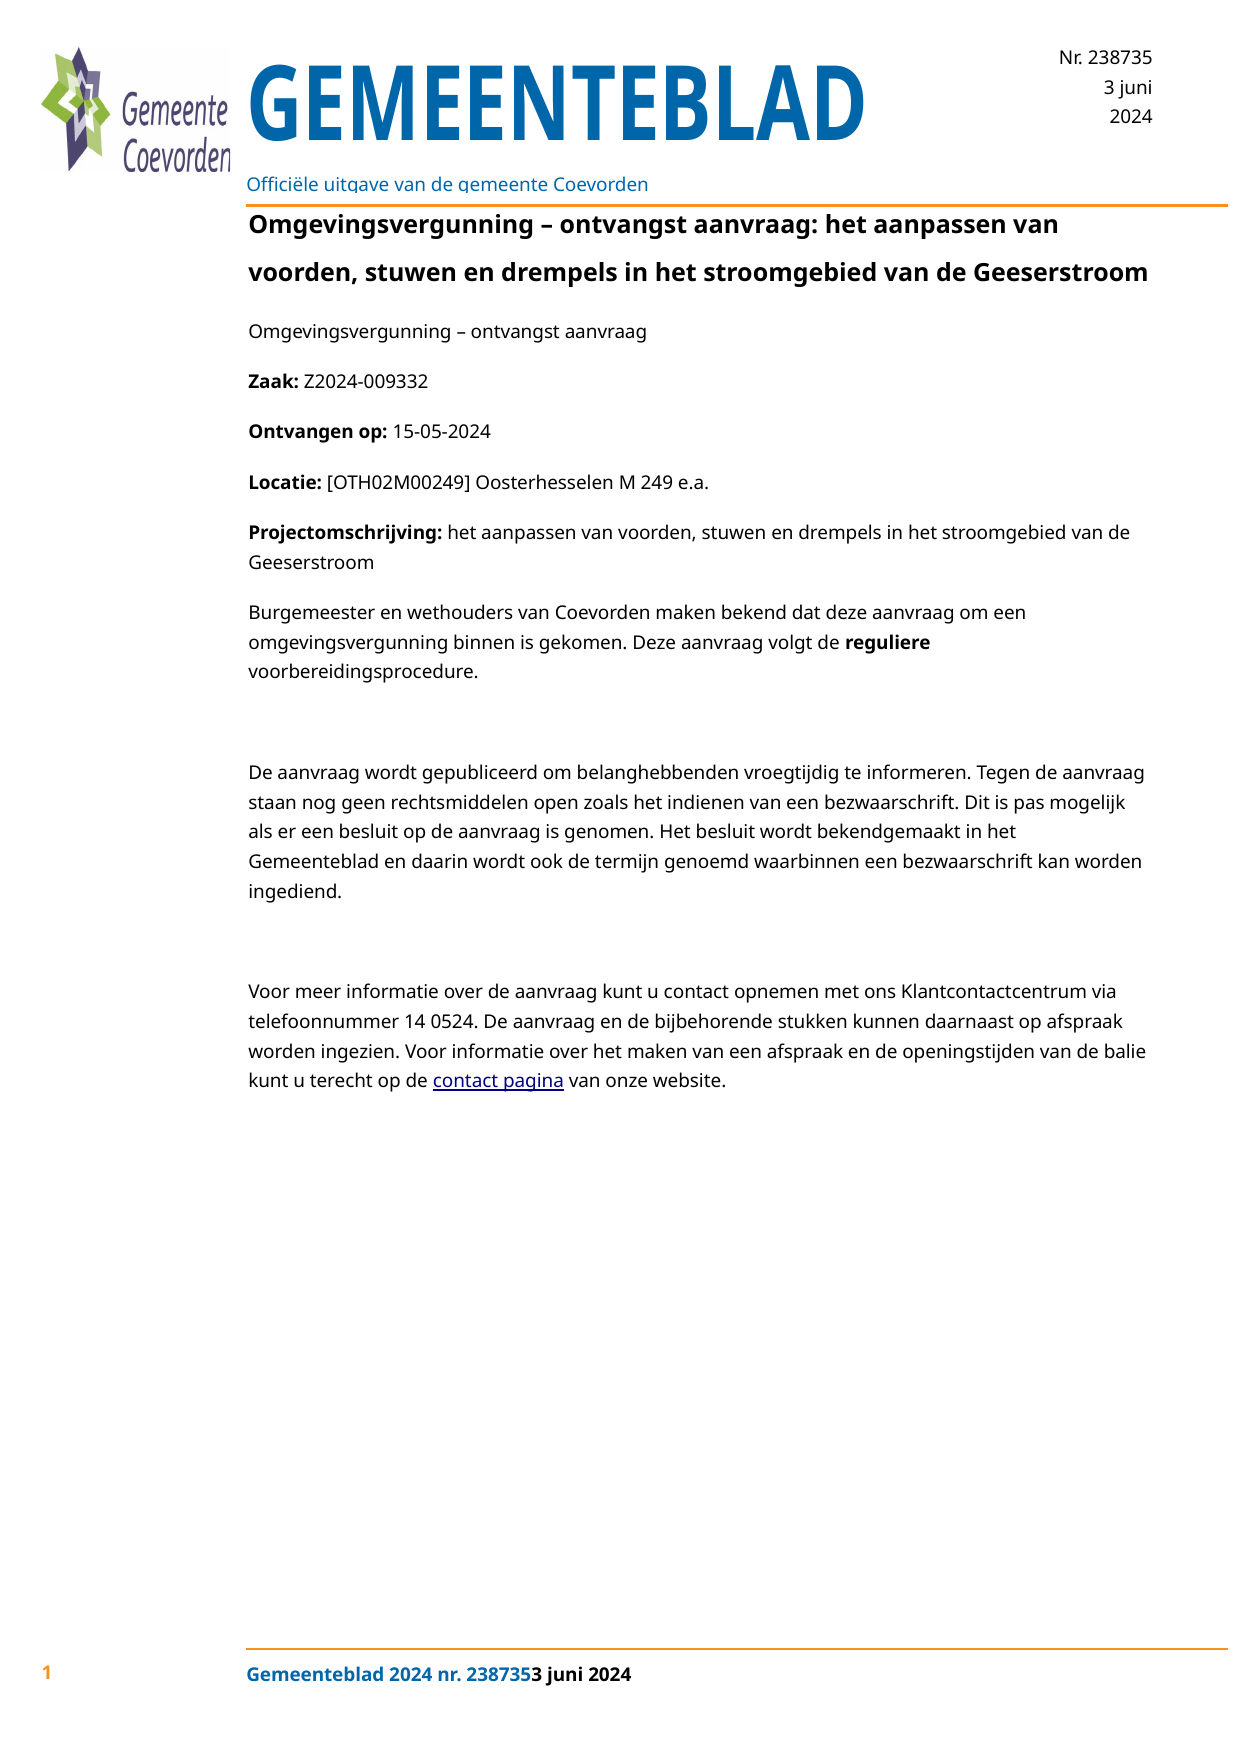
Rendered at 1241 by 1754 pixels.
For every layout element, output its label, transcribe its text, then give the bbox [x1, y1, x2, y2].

text Omgevingsvergunning – ontvangst aanvraag: het aanpassen van voorden, stuwen en drempels in het stroomgebied van de Geeserstroom [248, 207, 1152, 288]
text De aanvraag wordt gepubliceerd om belanghebbenden vroegtijdig te informeren. Tegen de aanvraag staan nog geen rechtsmiddelen open zoals het indienen van een bezwaarschrift. Dit is pas mogelijk als er een besluit op de aanvraag is genomen. Het besluit wordt bekendgemaakt in het Gemeenteblad en daarin wordt ook de termijn genoemd waarbinnen een bezwaarschrift kan worden ingediend. [248, 759, 1152, 904]
text Projectomschrijving: het aanpassen van voorden, stuwen en drempels in het stroomgebied van de Geeserstroom [248, 519, 1152, 575]
text Locatie: [OTH02M00249] Oosterhesselen M 249 e.a. [248, 469, 1152, 495]
picture [41, 47, 231, 172]
text Zaak: Z2024-009332 [248, 368, 1152, 394]
text Burgemeester en wethouders van Coevorden maken bekend dat deze aanvraag om een omgevingsvergunning binnen is gekomen. Deze aanvraag volgt de reguliere voorbereidingsprocedure. [248, 599, 1152, 684]
text Omgevingsvergunning – ontvangst aanvraag [248, 318, 1152, 344]
text Voor meer informatie over de aanvraag kunt u contact opnemen met ons Klantcontactcentrum via telefoonnummer 14 0524. De aanvraag en de bijbehorende stukken kunnen daarnaast op afspraak worden ingezien. Voor informatie over het maken van een afspraak en de openingstijden van de balie kunt u terecht op de contact pagina van onze website. [248, 979, 1152, 1093]
text Ontvangen op: 15-05-2024 [248, 419, 1152, 444]
